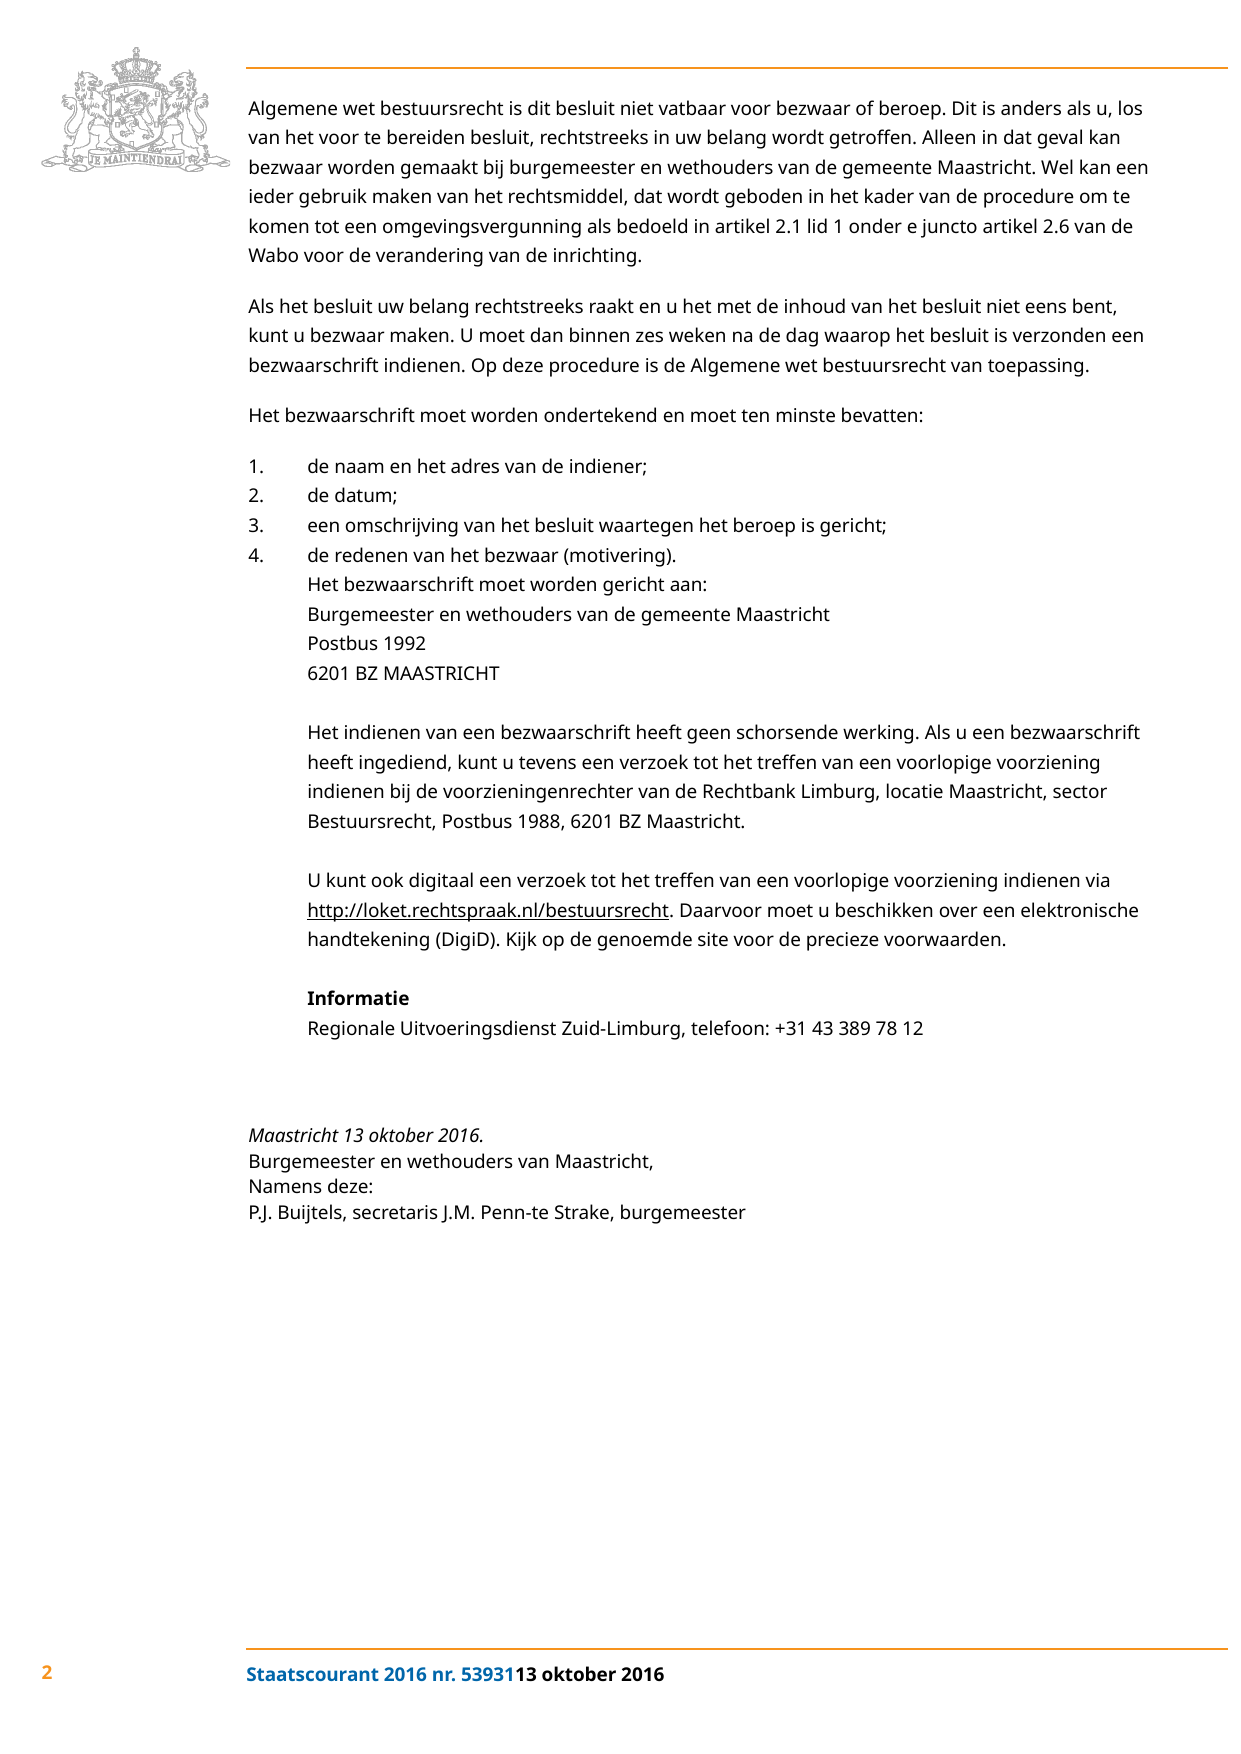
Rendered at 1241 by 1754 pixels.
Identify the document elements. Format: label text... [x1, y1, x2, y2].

text Als het besluit uw belang rechtstreeks raakt en u het met de inhoud van het besluit niet eens bent, kunt u bezwaar maken. U moet dan binnen zes weken na de dag waarop het besluit is verzonden een bezwaarschrift indienen. Op deze procedure is de Algemene wet bestuursrecht van toepassing. [248, 293, 1152, 378]
picture [41, 47, 231, 172]
text Algemene wet bestuursrecht is dit besluit niet vatbaar voor bezwaar of beroep. Dit is anders als u, los van het voor te bereiden besluit, rechtstreeks in uw belang wordt getroffen. Alleen in dat geval kan bezwaar worden gemaakt bij burgemeester en wethouders van de gemeente Maastricht. Wel kan een ieder gebruik maken van het rechtsmiddel, dat wordt geboden in het kader van de procedure om te komen tot een omgevingsvergunning als bedoeld in artikel 2.1 lid 1 onder e juncto artikel 2.6 van de Wabo voor de verandering van de inrichting. [248, 95, 1152, 268]
text Namens deze: [248, 1174, 1152, 1199]
list U kunt ook digitaal een verzoek tot het treffen van een voorlopige voorziening indienen via http://loket.rechtspraak.nl/bestuursrecht. Daarvoor moet u beschikken over een elektronische handtekening (DigiD). Kijk op de genoemde site voor de precieze voorwaarden. [248, 867, 1152, 952]
list Postbus 1992 [248, 631, 1152, 656]
list 6201 BZ MAASTRICHT [248, 660, 1152, 686]
list Het indienen van een bezwaarschrift heeft geen schorsende werking. Als u een bezwaarschrift heeft ingediend, kunt u tevens een verzoek tot het treffen van een voorlopige voorziening indienen bij de voorzieningenrechter van de Rechtbank Limburg, locatie Maastricht, sector Bestuursrecht, Postbus 1988, 6201 BZ Maastricht. [248, 719, 1152, 834]
list de redenen van het bezwaar (motivering). [248, 542, 1152, 568]
text P.J. Buijtels, secretaris J.M. Penn-te Strake, burgemeester [248, 1199, 1152, 1225]
list een omschrijving van het besluit waartegen het beroep is gericht; [248, 512, 1152, 538]
list Regionale Uitvoeringsdienst Zuid-Limburg, telefoon: +31 43 389 78 12 [248, 1015, 1152, 1041]
list Burgemeester en wethouders van de gemeente Maastricht [248, 601, 1152, 627]
text Het bezwaarschrift moet worden ondertekend en moet ten minste bevatten: [248, 403, 1152, 428]
text Burgemeester en wethouders van Maastricht, [248, 1148, 1152, 1174]
list de naam en het adres van de indiener; [248, 453, 1152, 479]
list de datum; [248, 483, 1152, 508]
list Het bezwaarschrift moet worden gericht aan: [248, 571, 1152, 597]
list Informatie [248, 986, 1152, 1011]
text Maastricht 13 oktober 2016. [248, 1122, 1152, 1148]
